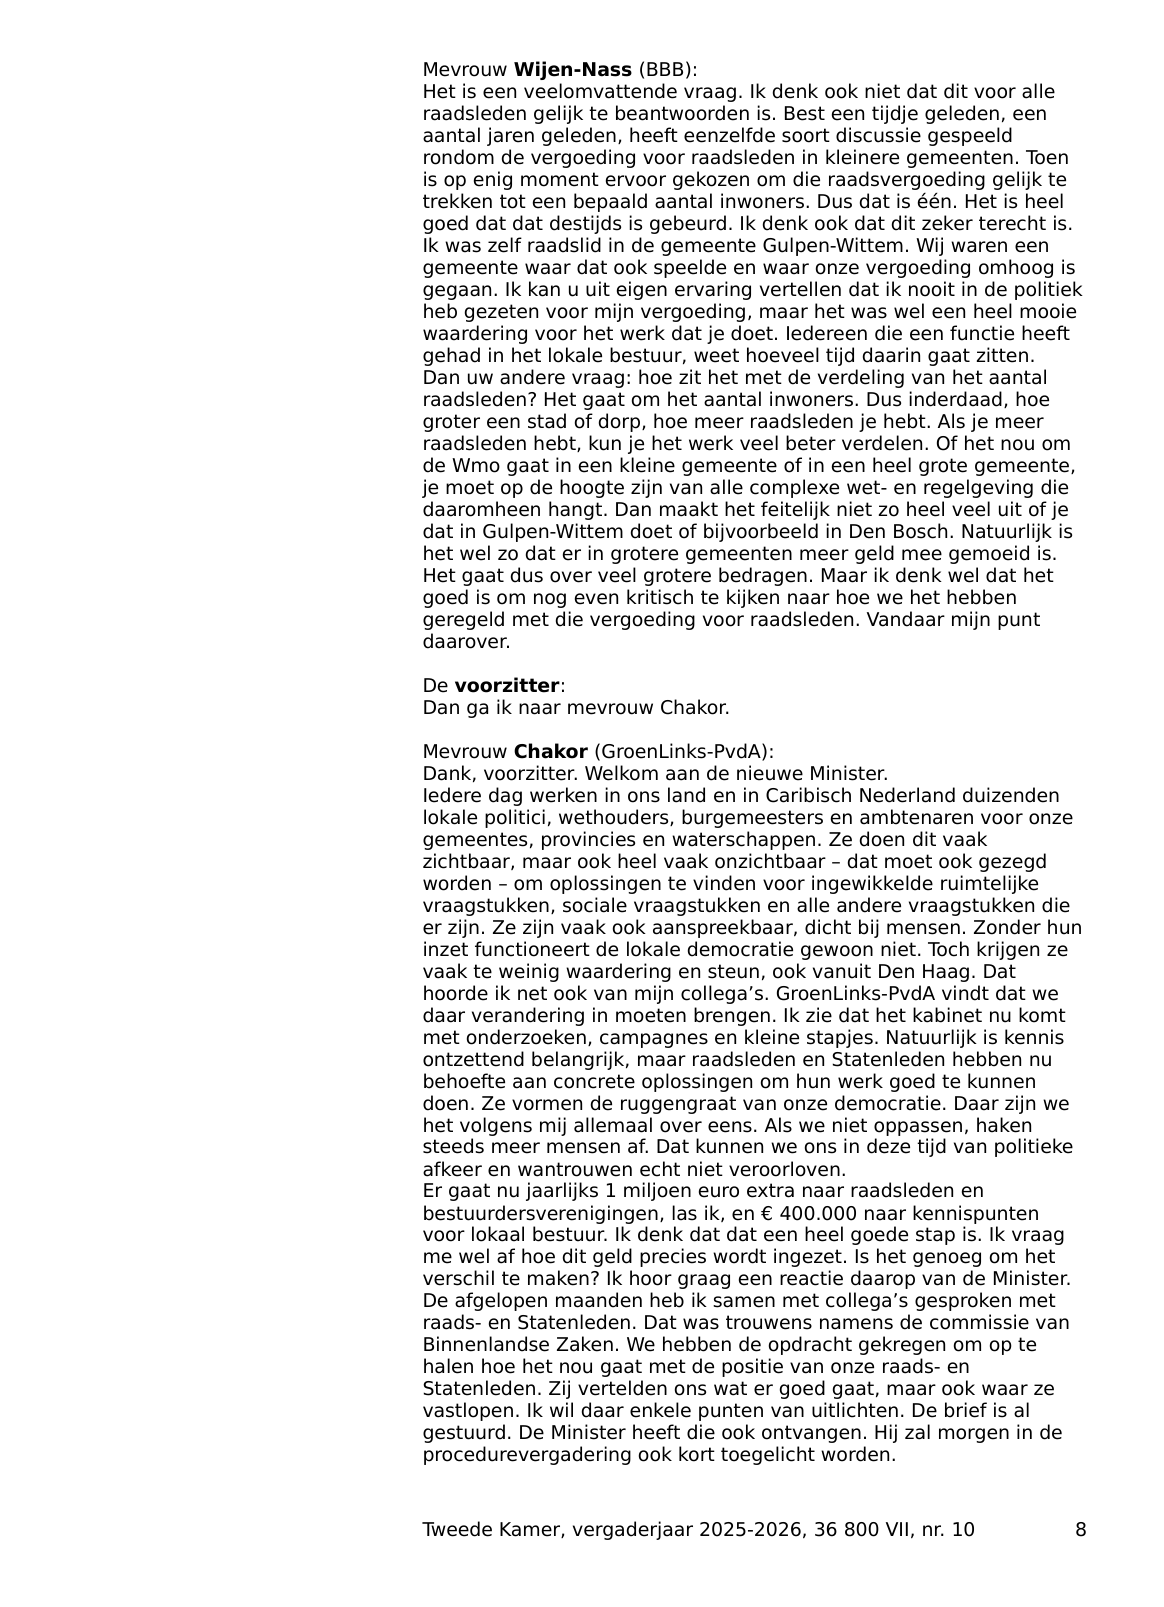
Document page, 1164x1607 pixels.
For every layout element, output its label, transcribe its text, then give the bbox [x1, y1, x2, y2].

text Mevrouw Wijen-Nass (BBB): [422, 59, 1087, 81]
text De afgelopen maanden heb ik samen met collega’s gesproken met raads- en Statenleden. Dat was trouwens namens de commissie van Binnenlandse Zaken. We hebben de opdracht gekregen om op te halen hoe het nou gaat met de positie van onze raads- en Statenleden. Zij vertelden ons wat er goed gaat, maar ook waar ze vastlopen. Ik wil daar enkele punten van uitlichten. De brief is al gestuurd. De Minister heeft die ook ontvangen. Hij zal morgen in de procedurevergadering ook kort toegelicht worden. [422, 1290, 1087, 1466]
text Er gaat nu jaarlijks 1 miljoen euro extra naar raadsleden en bestuurdersverenigingen, las ik, en € 400.000 naar kennispunten voor lokaal bestuur. Ik denk dat dat een heel goede stap is. Ik vraag me wel af hoe dit geld precies wordt ingezet. Is het genoeg om het verschil te maken? Ik hoor graag een reactie daarop van de Minister. [422, 1180, 1087, 1290]
text Dan ga ik naar mevrouw Chakor. [422, 697, 1087, 719]
text Het is een veelomvattende vraag. Ik denk ook niet dat dit voor alle raadsleden gelijk te beantwoorden is. Best een tijdje geleden, een aantal jaren geleden, heeft eenzelfde soort discussie gespeeld rondom de vergoeding voor raadsleden in kleinere gemeenten. Toen is op enig moment ervoor gekozen om die raadsvergoeding gelijk te trekken tot een bepaald aantal inwoners. Dus dat is één. Het is heel goed dat dat destijds is gebeurd. Ik denk ook dat dit zeker terecht is. Ik was zelf raadslid in de gemeente Gulpen-Wittem. Wij waren een gemeente waar dat ook speelde en waar onze vergoeding omhoog is gegaan. Ik kan u uit eigen ervaring vertellen dat ik nooit in de politiek heb gezeten voor mijn vergoeding, maar het was wel een heel mooie waardering voor het werk dat je doet. Iedereen die een functie heeft gehad in het lokale bestuur, weet hoeveel tijd daarin gaat zitten. [422, 81, 1087, 367]
text Iedere dag werken in ons land en in Caribisch Nederland duizenden lokale politici, wethouders, burgemeesters en ambtenaren voor onze gemeentes, provincies en waterschappen. Ze doen dit vaak zichtbaar, maar ook heel vaak onzichtbaar – dat moet ook gezegd worden – om oplossingen te vinden voor ingewikkelde ruimtelijke vraagstukken, sociale vraagstukken en alle andere vraagstukken die er zijn. Ze zijn vaak ook aanspreekbaar, dicht bij mensen. Zonder hun inzet functioneert de lokale democratie gewoon niet. Toch krijgen ze vaak te weinig waardering en steun, ook vanuit Den Haag. Dat hoorde ik net ook van mijn collega’s. GroenLinks-PvdA vindt dat we daar verandering in moeten brengen. Ik zie dat het kabinet nu komt met onderzoeken, campagnes en kleine stapjes. Natuurlijk is kennis ontzettend belangrijk, maar raadsleden en Statenleden hebben nu behoefte aan concrete oplossingen om hun werk goed te kunnen doen. Ze vormen de ruggengraat van onze democratie. Daar zijn we het volgens mij allemaal over eens. Als we niet oppassen, haken steeds meer mensen af. Dat kunnen we ons in deze tijd van politieke afkeer en wantrouwen echt niet veroorloven. [422, 785, 1087, 1180]
text Dank, voorzitter. Welkom aan de nieuwe Minister. [422, 763, 1087, 785]
text Mevrouw Chakor (GroenLinks-PvdA): [422, 741, 1087, 763]
text Dan uw andere vraag: hoe zit het met de verdeling van het aantal raadsleden? Het gaat om het aantal inwoners. Dus inderdaad, hoe groter een stad of dorp, hoe meer raadsleden je hebt. Als je meer raadsleden hebt, kun je het werk veel beter verdelen. Of het nou om de Wmo gaat in een kleine gemeente of in een heel grote gemeente, je moet op de hoogte zijn van alle complexe wet- en regelgeving die daaromheen hangt. Dan maakt het feitelijk niet zo heel veel uit of je dat in Gulpen-Wittem doet of bijvoorbeeld in Den Bosch. Natuurlijk is het wel zo dat er in grotere gemeenten meer geld mee gemoeid is. Het gaat dus over veel grotere bedragen. Maar ik denk wel dat het goed is om nog even kritisch te kijken naar hoe we het hebben geregeld met die vergoeding voor raadsleden. Vandaar mijn punt daarover. [422, 367, 1087, 652]
text De voorzitter: [422, 675, 1087, 697]
